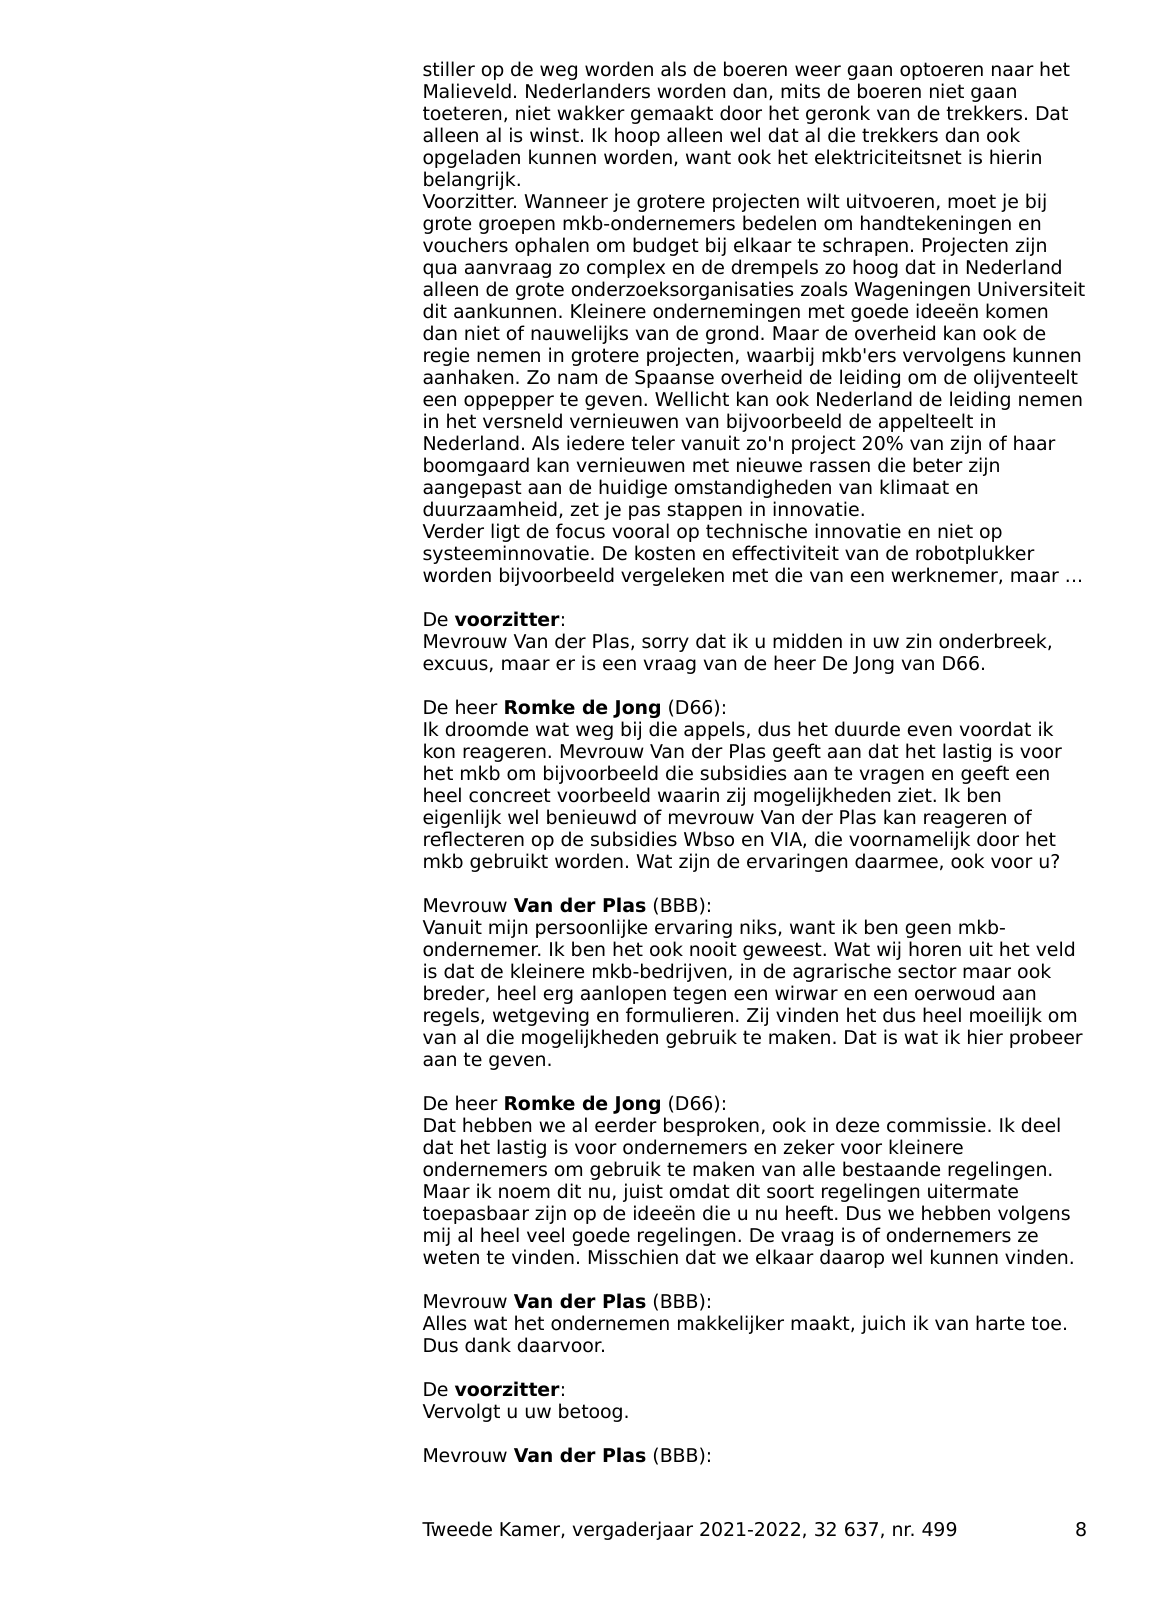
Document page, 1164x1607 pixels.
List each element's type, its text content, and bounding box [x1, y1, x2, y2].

text Mevrouw Van der Plas, sorry dat ik u midden in uw zin onderbreek, excuus, maar er is een vraag van de heer De Jong van D66. [422, 631, 1087, 675]
text stiller op de weg worden als de boeren weer gaan optoeren naar het Malieveld. Nederlanders worden dan, mits de boeren niet gaan toeteren, niet wakker gemaakt door het geronk van de trekkers. Dat alleen al is winst. Ik hoop alleen wel dat al die trekkers dan ook opgeladen kunnen worden, want ook het elektriciteitsnet is hierin belangrijk. [422, 59, 1087, 191]
text De voorzitter: [422, 609, 1087, 631]
text Vanuit mijn persoonlijke ervaring niks, want ik ben geen mkb-ondernemer. Ik ben het ook nooit geweest. Wat wij horen uit het veld is dat de kleinere mkb-bedrijven, in de agrarische sector maar ook breder, heel erg aanlopen tegen een wirwar en een oerwoud aan regels, wetgeving en formulieren. Zij vinden het dus heel moeilijk om van al die mogelijkheden gebruik te maken. Dat is wat ik hier probeer aan te geven. [422, 917, 1087, 1071]
text Mevrouw Van der Plas (BBB): [422, 1445, 1087, 1467]
text De heer Romke de Jong (D66): [422, 1093, 1087, 1115]
text De voorzitter: [422, 1379, 1087, 1401]
text Verder ligt de focus vooral op technische innovatie en niet op systeeminnovatie. De kosten en effectiviteit van de robotplukker worden bijvoorbeeld vergeleken met die van een werknemer, maar ... [422, 521, 1087, 587]
text Dat hebben we al eerder besproken, ook in deze commissie. Ik deel dat het lastig is voor ondernemers en zeker voor kleinere ondernemers om gebruik te maken van alle bestaande regelingen. Maar ik noem dit nu, juist omdat dit soort regelingen uitermate toepasbaar zijn op de ideeën die u nu heeft. Dus we hebben volgens mij al heel veel goede regelingen. De vraag is of ondernemers ze weten te vinden. Misschien dat we elkaar daarop wel kunnen vinden. [422, 1115, 1087, 1269]
text Voorzitter. Wanneer je grotere projecten wilt uitvoeren, moet je bij grote groepen mkb-ondernemers bedelen om handtekeningen en vouchers ophalen om budget bij elkaar te schrapen. Projecten zijn qua aanvraag zo complex en de drempels zo hoog dat in Nederland alleen de grote onderzoeksorganisaties zoals Wageningen Universiteit dit aankunnen. Kleinere ondernemingen met goede ideeën komen dan niet of nauwelijks van de grond. Maar de overheid kan ook de regie nemen in grotere projecten, waarbij mkb'ers vervolgens kunnen aanhaken. Zo nam de Spaanse overheid de leiding om de olijventeelt een oppepper te geven. Wellicht kan ook Nederland de leiding nemen in het versneld vernieuwen van bijvoorbeeld de appelteelt in Nederland. Als iedere teler vanuit zo'n project 20% van zijn of haar boomgaard kan vernieuwen met nieuwe rassen die beter zijn aangepast aan de huidige omstandigheden van klimaat en duurzaamheid, zet je pas stappen in innovatie. [422, 191, 1087, 521]
text Vervolgt u uw betoog. [422, 1401, 1087, 1423]
text Ik droomde wat weg bij die appels, dus het duurde even voordat ik kon reageren. Mevrouw Van der Plas geeft aan dat het lastig is voor het mkb om bijvoorbeeld die subsidies aan te vragen en geeft een heel concreet voorbeeld waarin zij mogelijkheden ziet. Ik ben eigenlijk wel benieuwd of mevrouw Van der Plas kan reageren of reflecteren op de subsidies Wbso en VIA, die voornamelijk door het mkb gebruikt worden. Wat zijn de ervaringen daarmee, ook voor u? [422, 719, 1087, 873]
text Alles wat het ondernemen makkelijker maakt, juich ik van harte toe. Dus dank daarvoor. [422, 1313, 1087, 1357]
text Mevrouw Van der Plas (BBB): [422, 1291, 1087, 1313]
text De heer Romke de Jong (D66): [422, 697, 1087, 719]
text Mevrouw Van der Plas (BBB): [422, 895, 1087, 917]
